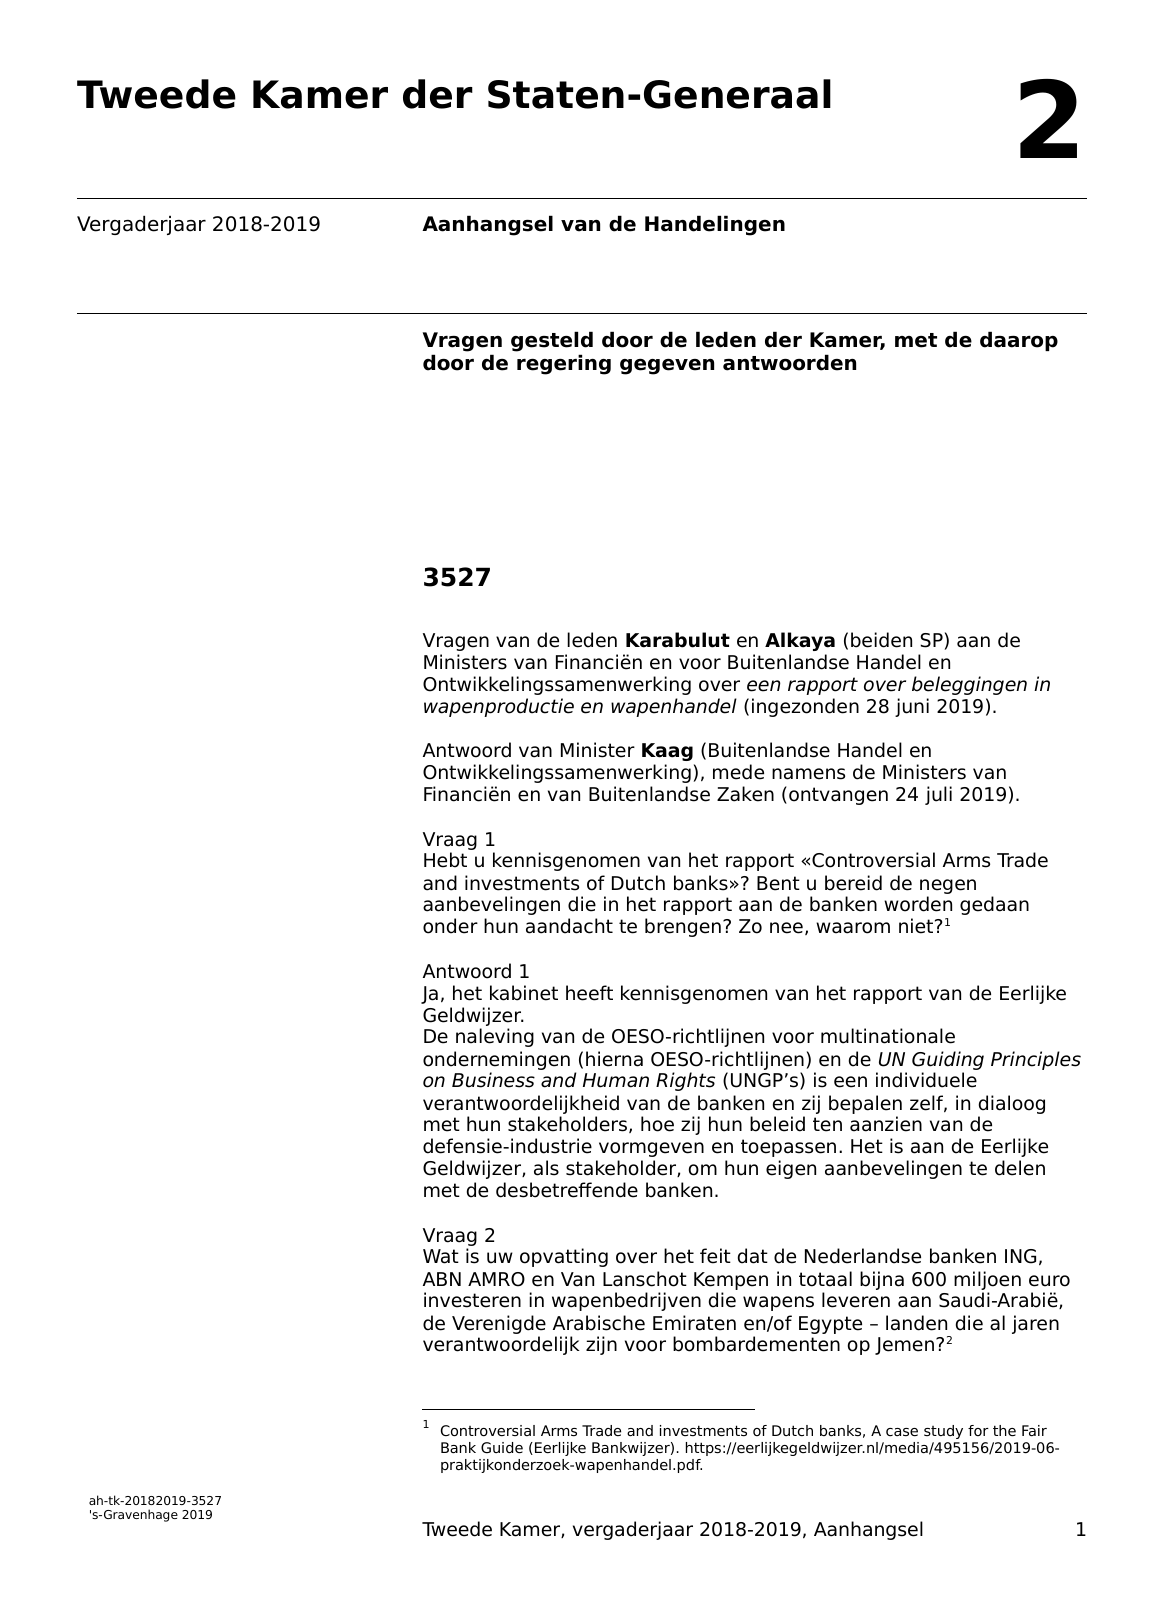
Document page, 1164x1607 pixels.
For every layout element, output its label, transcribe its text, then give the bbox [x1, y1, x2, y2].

text Vraag 2 [422, 1224, 1087, 1246]
table_header 2 [886, 59, 1087, 198]
table_cell Vergaderjaar 2018-2019 [77, 199, 422, 313]
text Vragen van de leden Karabulut en Alkaya (beiden SP) aan de Ministers van Financiën en voor Buitenlandse Handel en Ontwikkelingssamenwerking over een rapport over beleggingen in wapenproductie en wapenhandel (ingezonden 28 juni 2019). [422, 630, 1087, 718]
text De naleving van de OESO-richtlijnen voor multinationale ondernemingen (hierna OESO-richtlijnen) en de UN Guiding Principles on Business and Human Rights (UNGP’s) is een individuele verantwoordelijkheid van de banken en zij bepalen zelf, in dialoog met hun stakeholders, hoe zij hun beleid ten aanzien van de defensie-industrie vormgeven en toepassen. Het is aan de Eerlijke Geldwijzer, als stakeholder, om hun eigen aanbevelingen te delen met de desbetreffende banken. [422, 1026, 1087, 1202]
text 's-Gravenhage 2019 [88, 1508, 323, 1522]
text Antwoord van Minister Kaag (Buitenlandse Handel en Ontwikkelingssamenwerking), mede namens de Ministers van Financiën en van Buitenlandse Zaken (ontvangen 24 juli 2019). [422, 740, 1087, 806]
text Wat is uw opvatting over het feit dat de Nederlandse banken ING, ABN AMRO en Van Lanschot Kempen in totaal bijna 600 miljoen euro investeren in wapenbedrijven die wapens leveren aan Saudi-Arabië, de Verenigde Arabische Emiraten en/of Egypte – landen die al jaren verantwoordelijk zijn voor bombardementen op Jemen? [422, 1246, 1087, 1356]
text ah-tk-20182019-3527 [88, 1494, 323, 1508]
table_cell [77, 314, 422, 375]
table_header Tweede Kamer der Staten-Generaal [77, 59, 886, 198]
table_cell Aanhangsel van de Handelingen [422, 199, 1087, 313]
table_cell Vragen gesteld door de leden der Kamer, met de daarop door de regering gegeven antwoorden [422, 314, 1087, 375]
text Ja, het kabinet heeft kennisgenomen van het rapport van de Eerlijke Geldwijzer. [422, 982, 1087, 1026]
text Controversial Arms Trade and investments of Dutch banks, A case study for the Fair Bank Guide (Eerlijke Bankwijzer). https://eerlijkegeldwijzer.nl/media/495156/2019-06-praktijkonderzoek-wapenhandel.pdf. [422, 1418, 1087, 1474]
text Hebt u kennisgenomen van het rapport «Controversial Arms Trade and investments of Dutch banks»? Bent u bereid de negen aanbevelingen die in het rapport aan de banken worden gedaan onder hun aandacht te brengen? Zo nee, waarom niet? [422, 850, 1087, 938]
text Vraag 1 [422, 828, 1087, 850]
text Antwoord 1 [422, 961, 1087, 982]
text 3527 [422, 563, 1087, 592]
